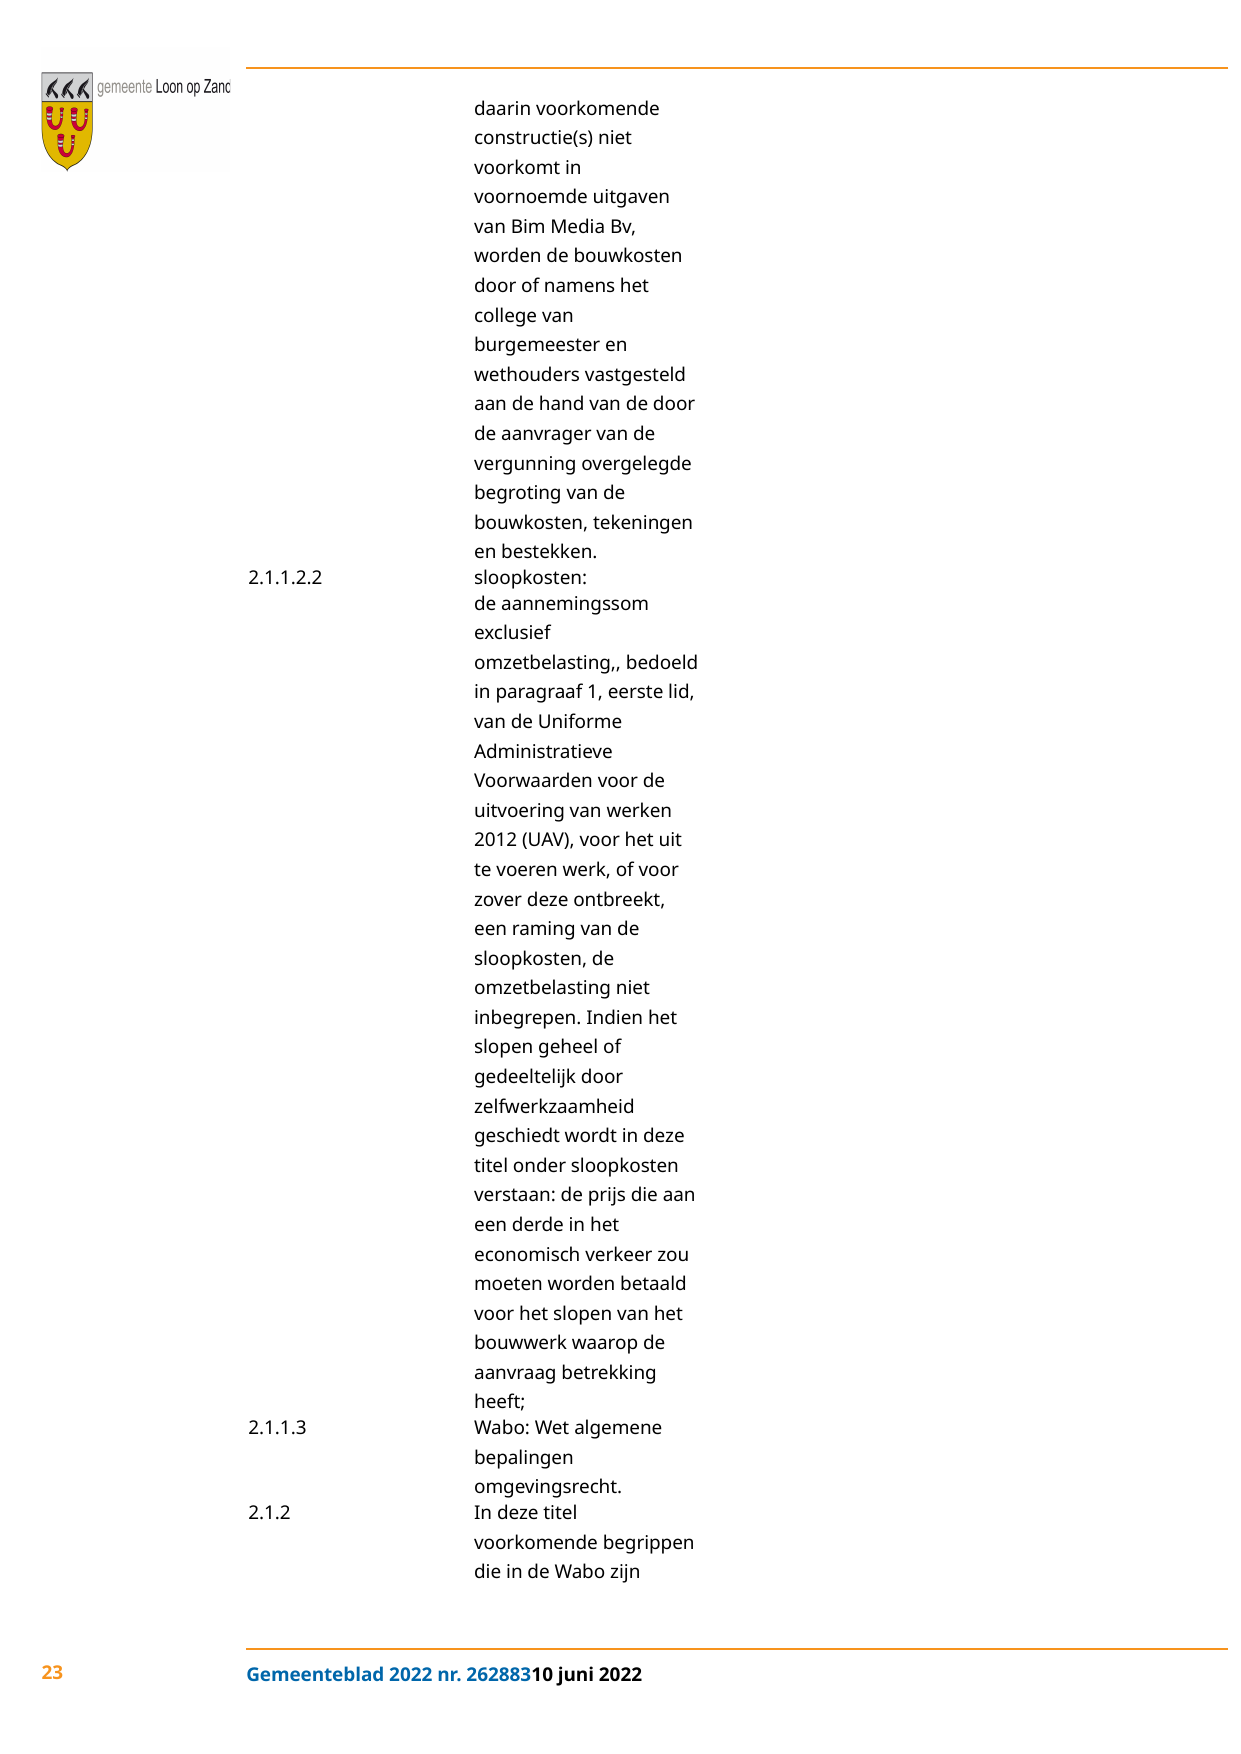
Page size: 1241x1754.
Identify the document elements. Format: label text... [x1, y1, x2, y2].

table_cell [700, 1415, 926, 1499]
table_cell [248, 590, 474, 1414]
table_cell daarin voorkomende constructie(s) niet voorkomt in voornoemde uitgaven van Bim Media Bv, worden de bouwkosten door of namens het college van burgemeester en wethouders vastgesteld aan de hand van de door de aanvrager van de vergunning overgelegde begroting van de bouwkosten, tekeningen en bestekken. [474, 95, 700, 564]
table_cell [700, 95, 926, 564]
table_cell 2.1.1.3 [248, 1415, 474, 1499]
table_cell de aannemingssom exclusief omzetbelasting,, bedoeld in paragraaf 1, eerste lid, van de Uniforme Administratieve Voorwaarden voor de uitvoering van werken 2012 (UAV), voor het uit te voeren werk, of voor zover deze ontbreekt, een raming van de sloopkosten, de omzetbelasting niet inbegrepen. Indien het slopen geheel of gedeeltelijk door zelfwerkzaamheid geschiedt wordt in deze titel onder sloopkosten verstaan: de prijs die aan een derde in het economisch verkeer zou moeten worden betaald voor het slopen van het bouwwerk waarop de aanvraag betrekking heeft; [474, 590, 700, 1414]
table_cell [700, 564, 926, 590]
table_cell 2.1.1.2.2 [248, 564, 474, 590]
table_cell In deze titel voorkomende begrippen die in de Wabo zijn [474, 1499, 700, 1584]
picture [41, 47, 231, 172]
table_cell [700, 1499, 926, 1584]
table_cell 2.1.2 [248, 1499, 474, 1584]
table_cell sloopkosten: [474, 564, 700, 590]
table_cell [700, 590, 926, 1414]
table_cell Wabo: Wet algemene bepalingen omgevingsrecht. [474, 1415, 700, 1499]
table_cell [248, 95, 474, 564]
